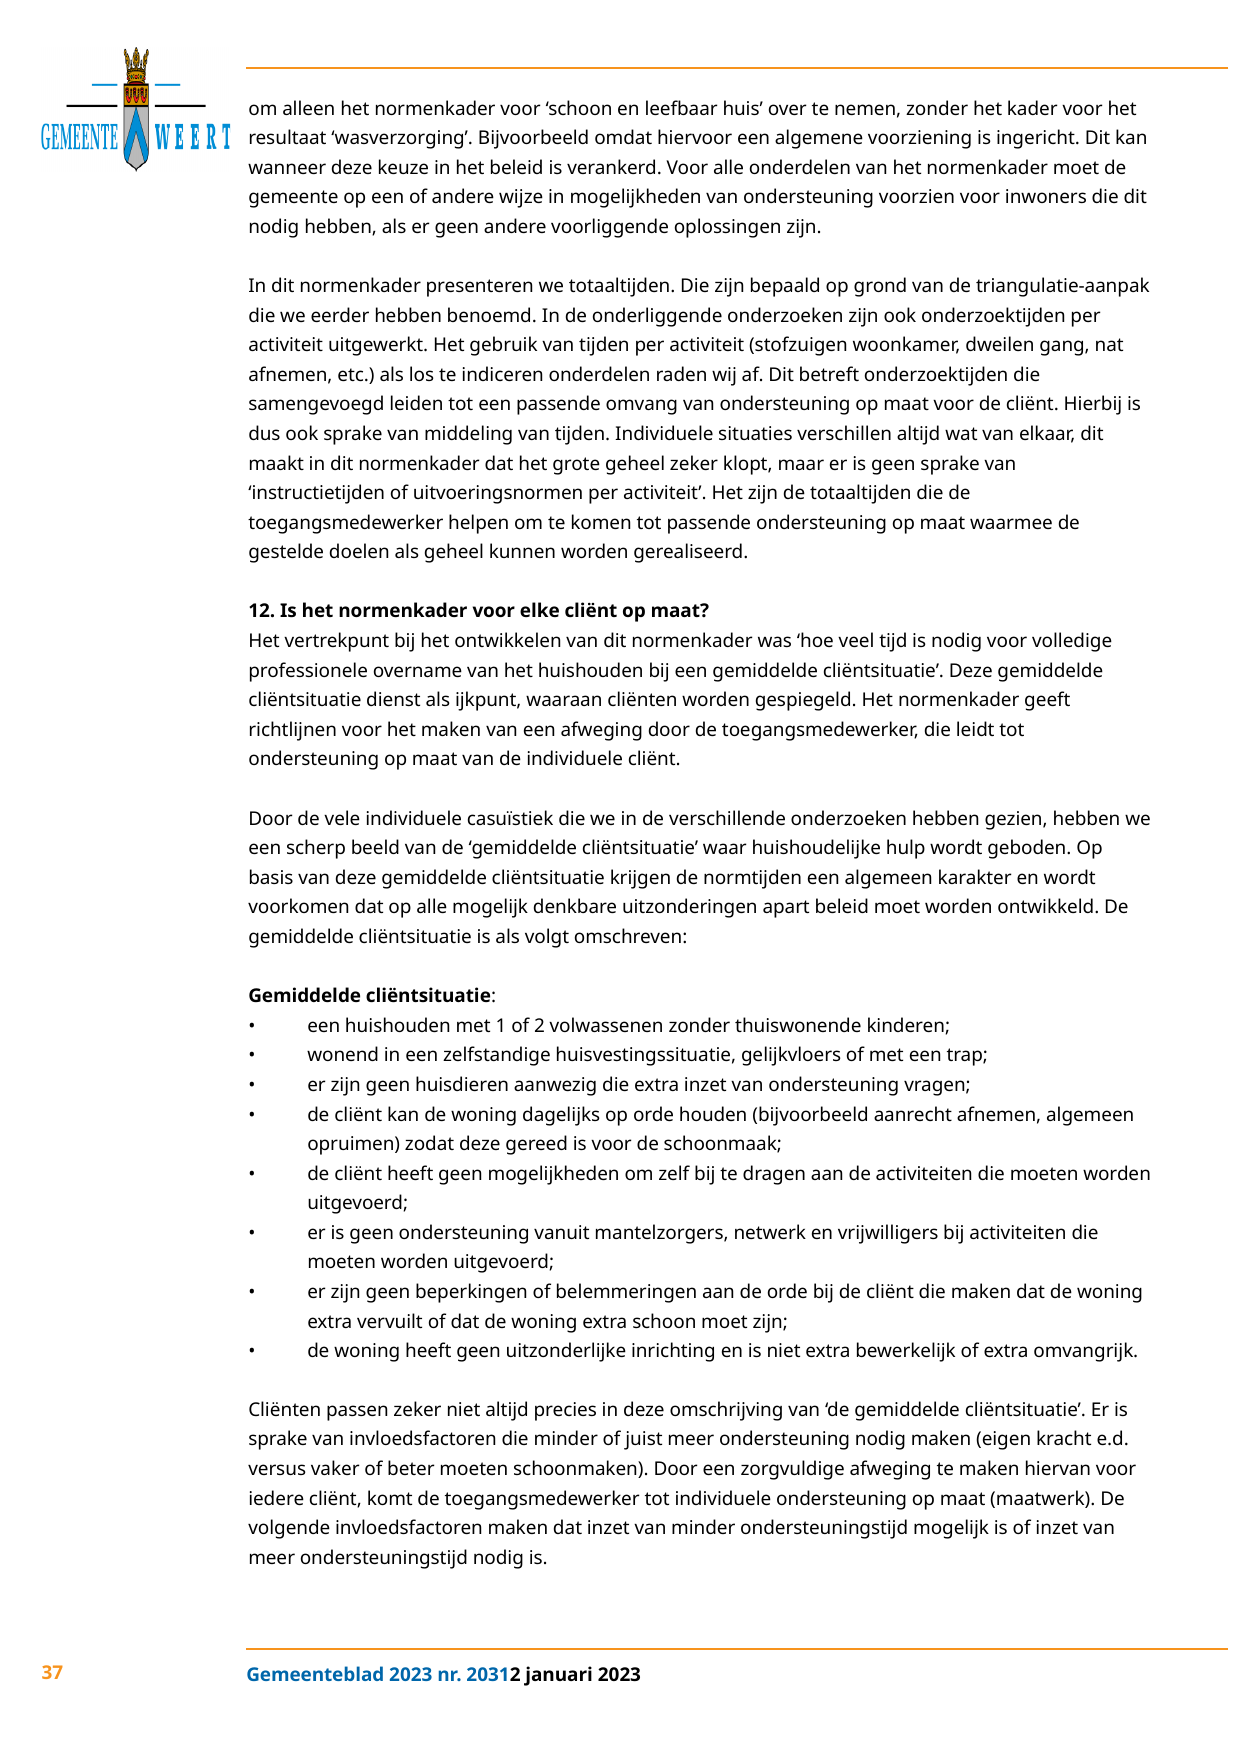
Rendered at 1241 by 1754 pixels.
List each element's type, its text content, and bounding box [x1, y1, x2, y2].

table_header Gemiddelde cliëntsituatie: een huishouden met 1 of 2 volwassenen zonder thuiswonende kinderen; wonend in een zelfstandige huisvestingssituatie, gelijkvloers of met een trap; er zijn geen huisdieren aanwezig die extra inzet van ondersteuning vragen; de cliënt kan de woning dagelijks op orde houden (bijvoorbeeld aanrecht afnemen, algemeen opruimen) zodat deze gereed is voor de schoonmaak; de cliënt heeft geen mogelijkheden om zelf bij te dragen aan de activiteiten die moeten worden uitgevoerd; er is geen ondersteuning vanuit mantelzorgers, netwerk en vrijwilligers bij activiteiten die moeten worden uitgevoerd; er zijn geen beperkingen of belemmeringen aan de orde bij de cliënt die maken dat de woning extra vervuilt of dat de woning extra schoon moet zijn; de woning heeft geen uitzonderlijke inrichting en is niet extra bewerkelijk of extra omvangrijk. [248, 983, 1152, 1363]
text 12. Is het normenkader voor elke cliënt op maat? [248, 598, 1152, 623]
text Het vertrekpunt bij het ontwikkelen van dit normenkader was ‘hoe veel tijd is nodig voor volledige professionele overname van het huishouden bij een gemiddelde cliëntsituatie’. Deze gemiddelde cliëntsituatie dienst als ijkpunt, waaraan cliënten worden gespiegeld. Het normenkader geeft richtlijnen voor het maken van een afweging door de toegangsmedewerker, die leidt tot ondersteuning op maat van de individuele cliënt. [248, 627, 1152, 771]
text Cliënten passen zeker niet altijd precies in deze omschrijving van ‘de gemiddelde cliëntsituatie’. Er is sprake van invloedsfactoren die minder of juist meer ondersteuning nodig maken (eigen kracht e.d. versus vaker of beter moeten schoonmaken). Door een zorgvuldige afweging te maken hiervan voor iedere cliënt, komt de toegangsmedewerker tot individuele ondersteuning op maat (maatwerk). De volgende invloedsfactoren maken dat inzet van minder ondersteuningstijd mogelijk is of inzet van meer ondersteuningstijd nodig is. [248, 1396, 1152, 1569]
text In dit normenkader presenteren we totaaltijden. Die zijn bepaald op grond van de triangulatie-aanpak die we eerder hebben benoemd. In de onderliggende onderzoeken zijn ook onderzoektijden per activiteit uitgewerkt. Het gebruik van tijden per activiteit (stofzuigen woonkamer, dweilen gang, nat afnemen, etc.) als los te indiceren onderdelen raden wij af. Dit betreft onderzoektijden die samengevoegd leiden tot een passende omvang van ondersteuning op maat voor de cliënt. Hierbij is dus ook sprake van middeling van tijden. Individuele situaties verschillen altijd wat van elkaar, dit maakt in dit normenkader dat het grote geheel zeker klopt, maar er is geen sprake van ‘instructietijden of uitvoeringsnormen per activiteit’. Het zijn de totaaltijden die de toegangsmedewerker helpen om te komen tot passende ondersteuning op maat waarmee de gestelde doelen als geheel kunnen worden gerealiseerd. [248, 272, 1152, 564]
picture [41, 47, 231, 172]
text om alleen het normenkader voor ‘schoon en leefbaar huis’ over te nemen, zonder het kader voor het resultaat ‘wasverzorging’. Bijvoorbeeld omdat hiervoor een algemene voorziening is ingericht. Dit kan wanneer deze keuze in het beleid is verankerd. Voor alle onderdelen van het normenkader moet de gemeente op een of andere wijze in mogelijkheden van ondersteuning voorzien voor inwoners die dit nodig hebben, als er geen andere voorliggende oplossingen zijn. [248, 95, 1152, 239]
text Door de vele individuele casuïstiek die we in de verschillende onderzoeken hebben gezien, hebben we een scherp beeld van de ‘gemiddelde cliëntsituatie’ waar huishoudelijke hulp wordt geboden. Op basis van deze gemiddelde cliëntsituatie krijgen de normtijden een algemeen karakter en wordt voorkomen dat op alle mogelijk denkbare uitzonderingen apart beleid moet worden ontwikkeld. De gemiddelde cliëntsituatie is als volgt omschreven: [248, 805, 1152, 949]
